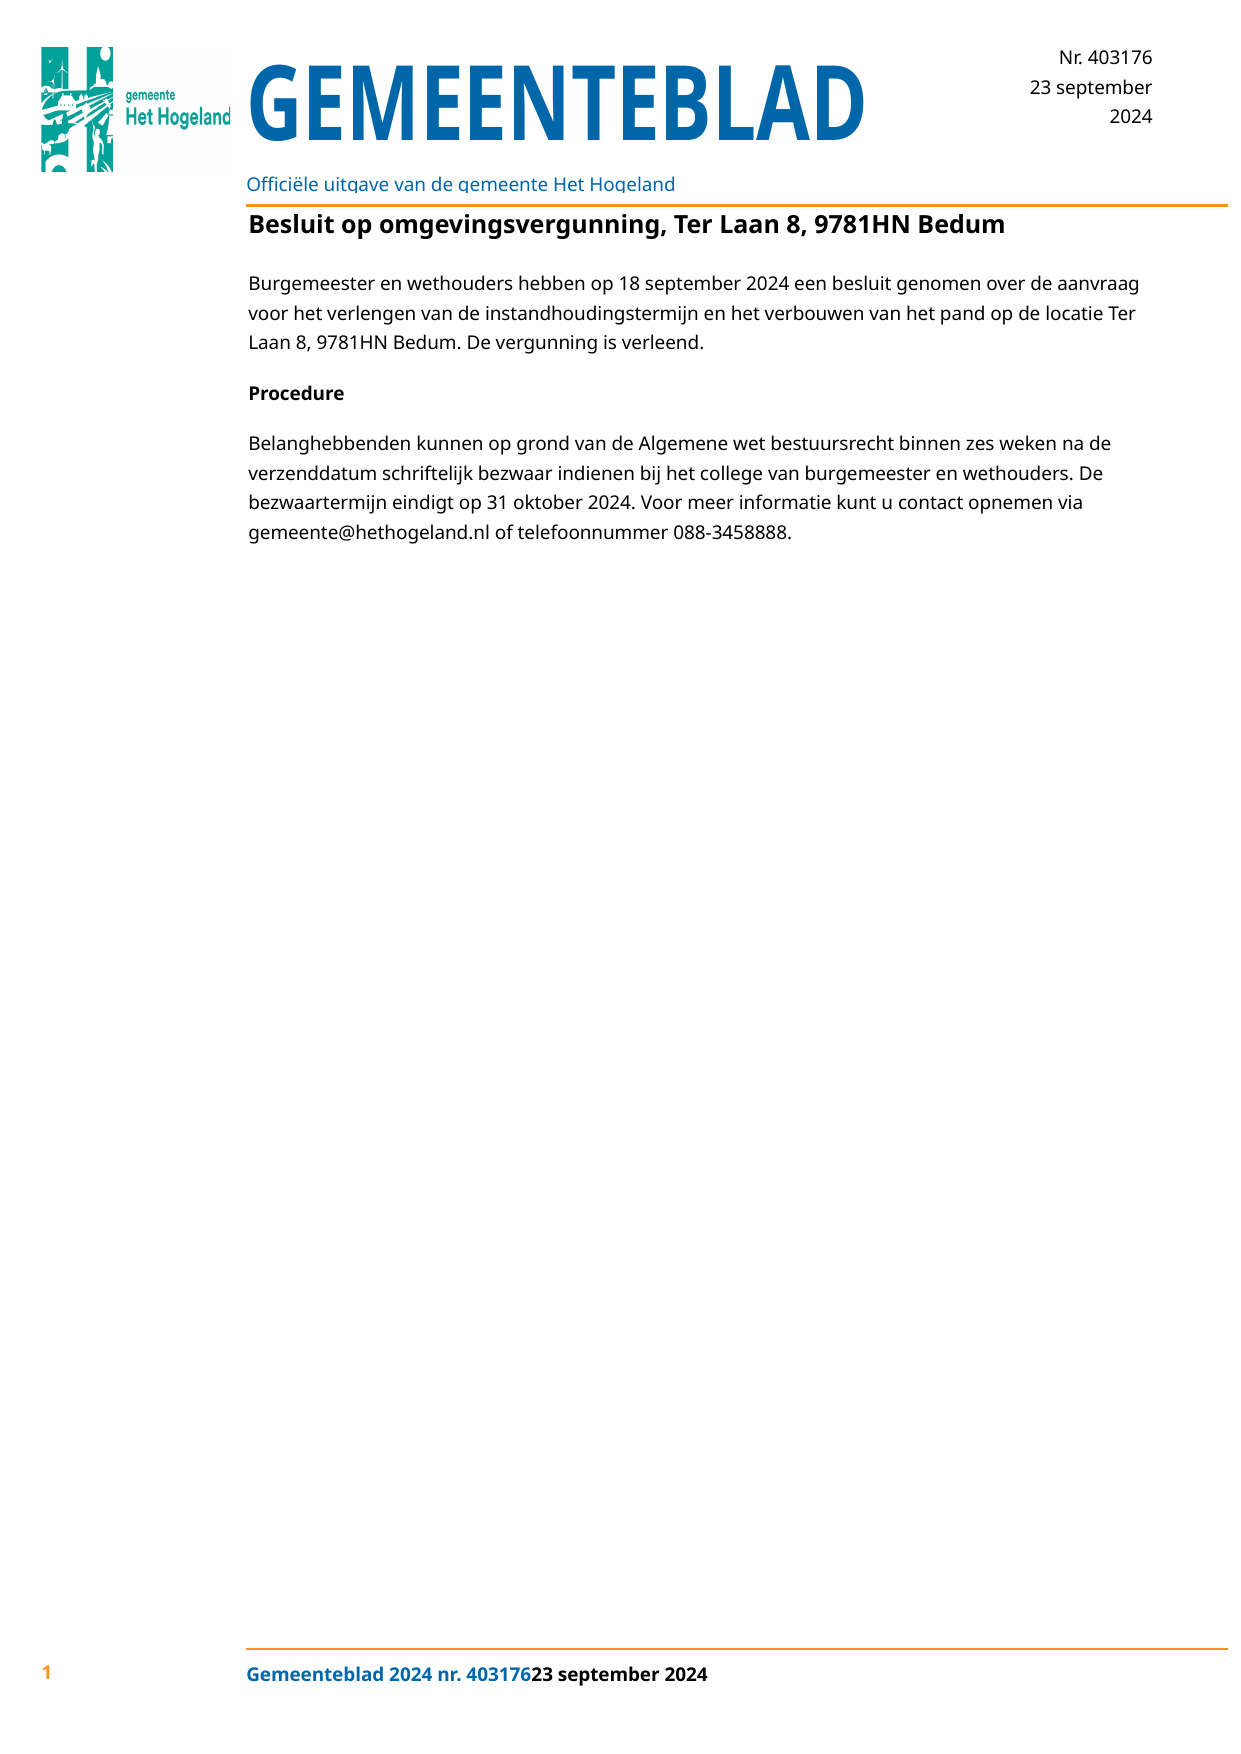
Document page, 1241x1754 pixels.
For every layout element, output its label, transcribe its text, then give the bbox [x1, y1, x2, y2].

text Burgemeester en wethouders hebben op 18 september 2024 een besluit genomen over de aanvraag voor het verlengen van de instandhoudingstermijn en het verbouwen van het pand op de locatie Ter Laan 8, 9781HN Bedum. De vergunning is verleend. [248, 270, 1152, 355]
text Procedure [248, 380, 1152, 406]
picture [41, 47, 231, 172]
text Belanghebbenden kunnen op grond van de Algemene wet bestuursrecht binnen zes weken na de verzenddatum schriftelijk bezwaar indienen bij het college van burgemeester en wethouders. De bezwaartermijn eindigt op 31 oktober 2024. Voor meer informatie kunt u contact opnemen via gemeente@hethogeland.nl of telefoonnummer 088-3458888. [248, 430, 1152, 545]
text Besluit op omgevingsvergunning, Ter Laan 8, 9781HN Bedum [248, 207, 1152, 241]
